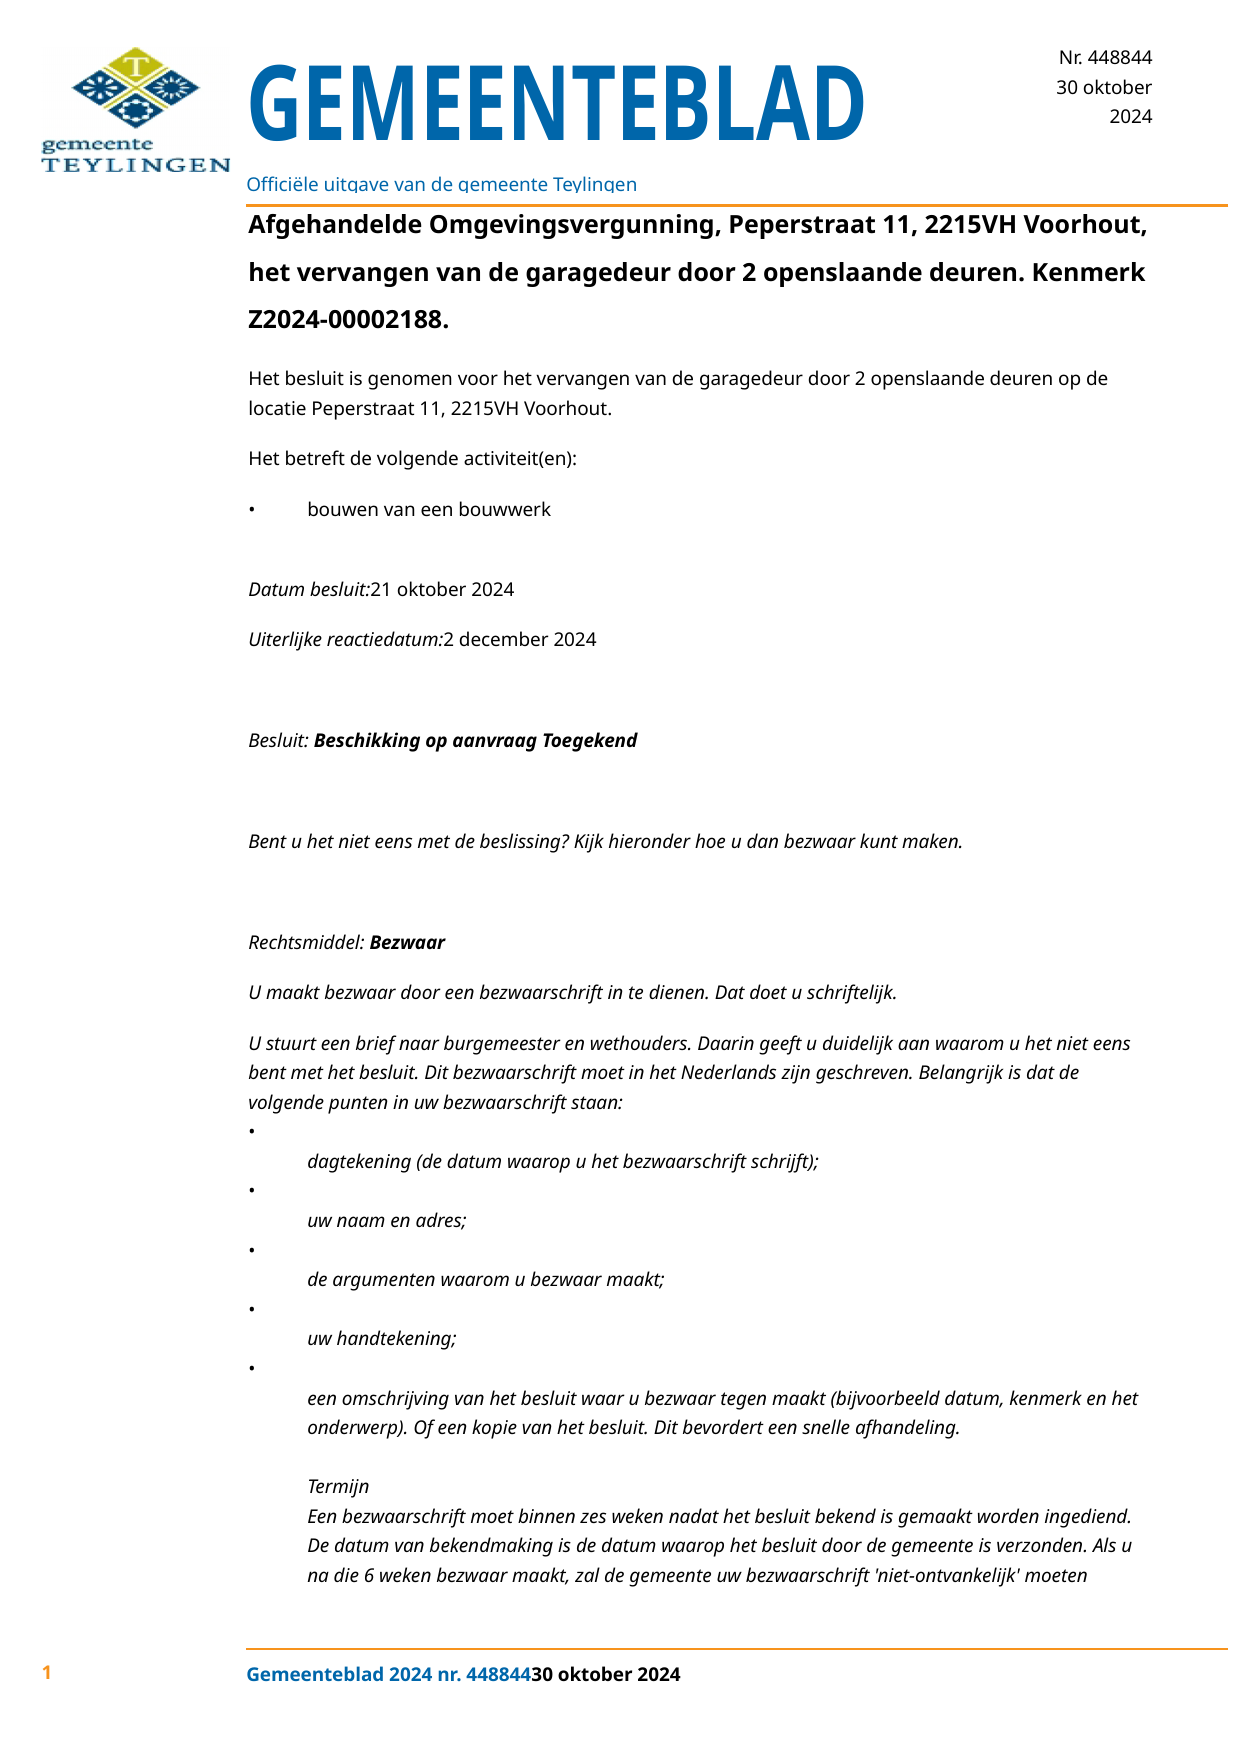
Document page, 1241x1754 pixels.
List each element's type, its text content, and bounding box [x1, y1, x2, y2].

list de argumenten waarom u bezwaar maakt; [248, 1266, 1152, 1292]
picture [41, 47, 231, 172]
list dagtekening (de datum waarop u het bezwaarschrift schrijft); [248, 1148, 1152, 1174]
text Afgehandelde Omgevingsvergunning, Peperstraat 11, 2215VH Voorhout, het vervangen van de garagedeur door 2 openslaande deuren. Kenmerk Z2024-00002188. [248, 207, 1152, 336]
text Besluit: Beschikking op aanvraag Toegekend [248, 727, 1152, 753]
text Uiterlijke reactiedatum:2 december 2024 [248, 626, 1152, 652]
list een omschrijving van het besluit waar u bezwaar tegen maakt (bijvoorbeeld datum, kenmerk en het onderwerp). Of een kopie van het besluit. Dit bevordert een snelle afhandeling. [248, 1385, 1152, 1440]
list uw naam en adres; [248, 1207, 1152, 1233]
text U stuurt een brief naar burgemeester en wethouders. Daarin geeft u duidelijk aan waarom u het niet eens bent met het besluit. Dit bezwaarschrift moet in het Nederlands zijn geschreven. Belangrijk is dat de volgende punten in uw bezwaarschrift staan: [248, 1030, 1152, 1114]
text Datum besluit:21 oktober 2024 [248, 576, 1152, 602]
list bouwen van een bouwwerk [248, 496, 1152, 522]
text Bent u het niet eens met de beslissing? Kijk hieronder hoe u dan bezwaar kunt maken. [248, 828, 1152, 854]
text Het besluit is genomen voor het vervangen van de garagedeur door 2 openslaande deuren op de locatie Peperstraat 11, 2215VH Voorhout. [248, 366, 1152, 421]
list Een bezwaarschrift moet binnen zes weken nadat het besluit bekend is gemaakt worden ingediend. De datum van bekendmaking is de datum waarop het besluit door de gemeente is verzonden. Als u na die 6 weken bezwaar maakt, zal de gemeente uw bezwaarschrift 'niet-ontvankelijk' moeten [248, 1503, 1152, 1588]
list Termijn [248, 1473, 1152, 1499]
text U maakt bezwaar door een bezwaarschrift in te dienen. Dat doet u schriftelijk. [248, 979, 1152, 1005]
list uw handtekening; [248, 1326, 1152, 1351]
text Rechtsmiddel: Bezwaar [248, 929, 1152, 954]
text Het betreft de volgende activiteit(en): [248, 446, 1152, 471]
